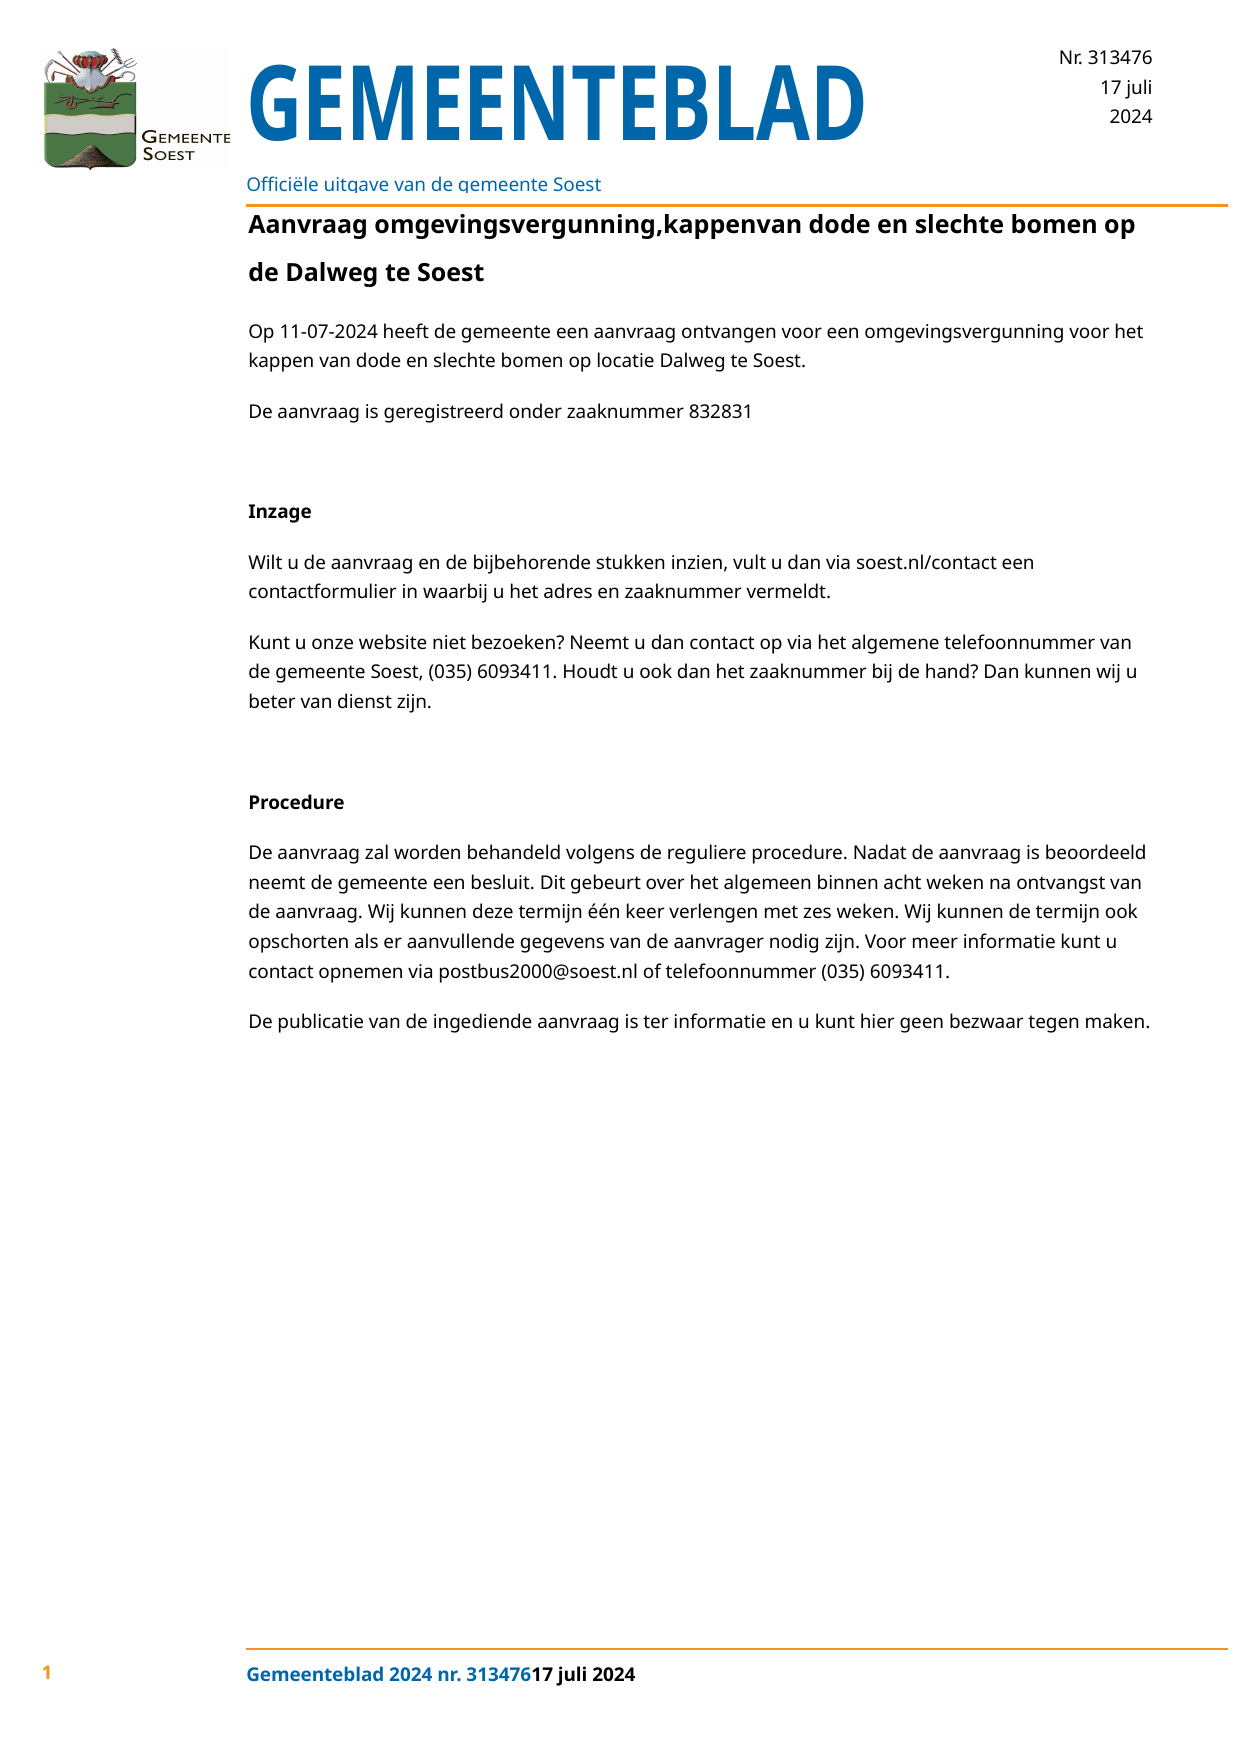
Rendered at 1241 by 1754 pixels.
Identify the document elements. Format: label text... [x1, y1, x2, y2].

text De aanvraag zal worden behandeld volgens de reguliere procedure. Nadat de aanvraag is beoordeeld neemt de gemeente een besluit. Dit gebeurt over het algemeen binnen acht weken na ontvangst van de aanvraag. Wij kunnen deze termijn één keer verlengen met zes weken. Wij kunnen de termijn ook opschorten als er aanvullende gegevens van de aanvrager nodig zijn. Voor meer informatie kunt u contact opnemen via postbus2000@soest.nl of telefoonnummer (035) 6093411. [248, 839, 1152, 984]
text Procedure [248, 789, 1152, 815]
text Aanvraag omgevingsvergunning,kappenvan dode en slechte bomen op de Dalweg te Soest [248, 207, 1152, 288]
text Inzage [248, 499, 1152, 524]
text Kunt u onze website niet bezoeken? Neemt u dan contact op via het algemene telefoonnummer van de gemeente Soest, (035) 6093411. Houdt u ook dan het zaaknummer bij de hand? Dan kunnen wij u beter van dienst zijn. [248, 629, 1152, 714]
text Op 11-07-2024 heeft de gemeente een aanvraag ontvangen voor een omgevingsvergunning voor het kappen van dode en slechte bomen op locatie Dalweg te Soest. [248, 318, 1152, 373]
text Wilt u de aanvraag en de bijbehorende stukken inzien, vult u dan via soest.nl/contact een contactformulier in waarbij u het adres en zaaknummer vermeldt. [248, 549, 1152, 604]
picture [41, 47, 231, 172]
text De publicatie van de ingediende aanvraag is ter informatie en u kunt hier geen bezwaar tegen maken. [248, 1008, 1152, 1034]
text De aanvraag is geregistreerd onder zaaknummer 832831 [248, 398, 1152, 424]
